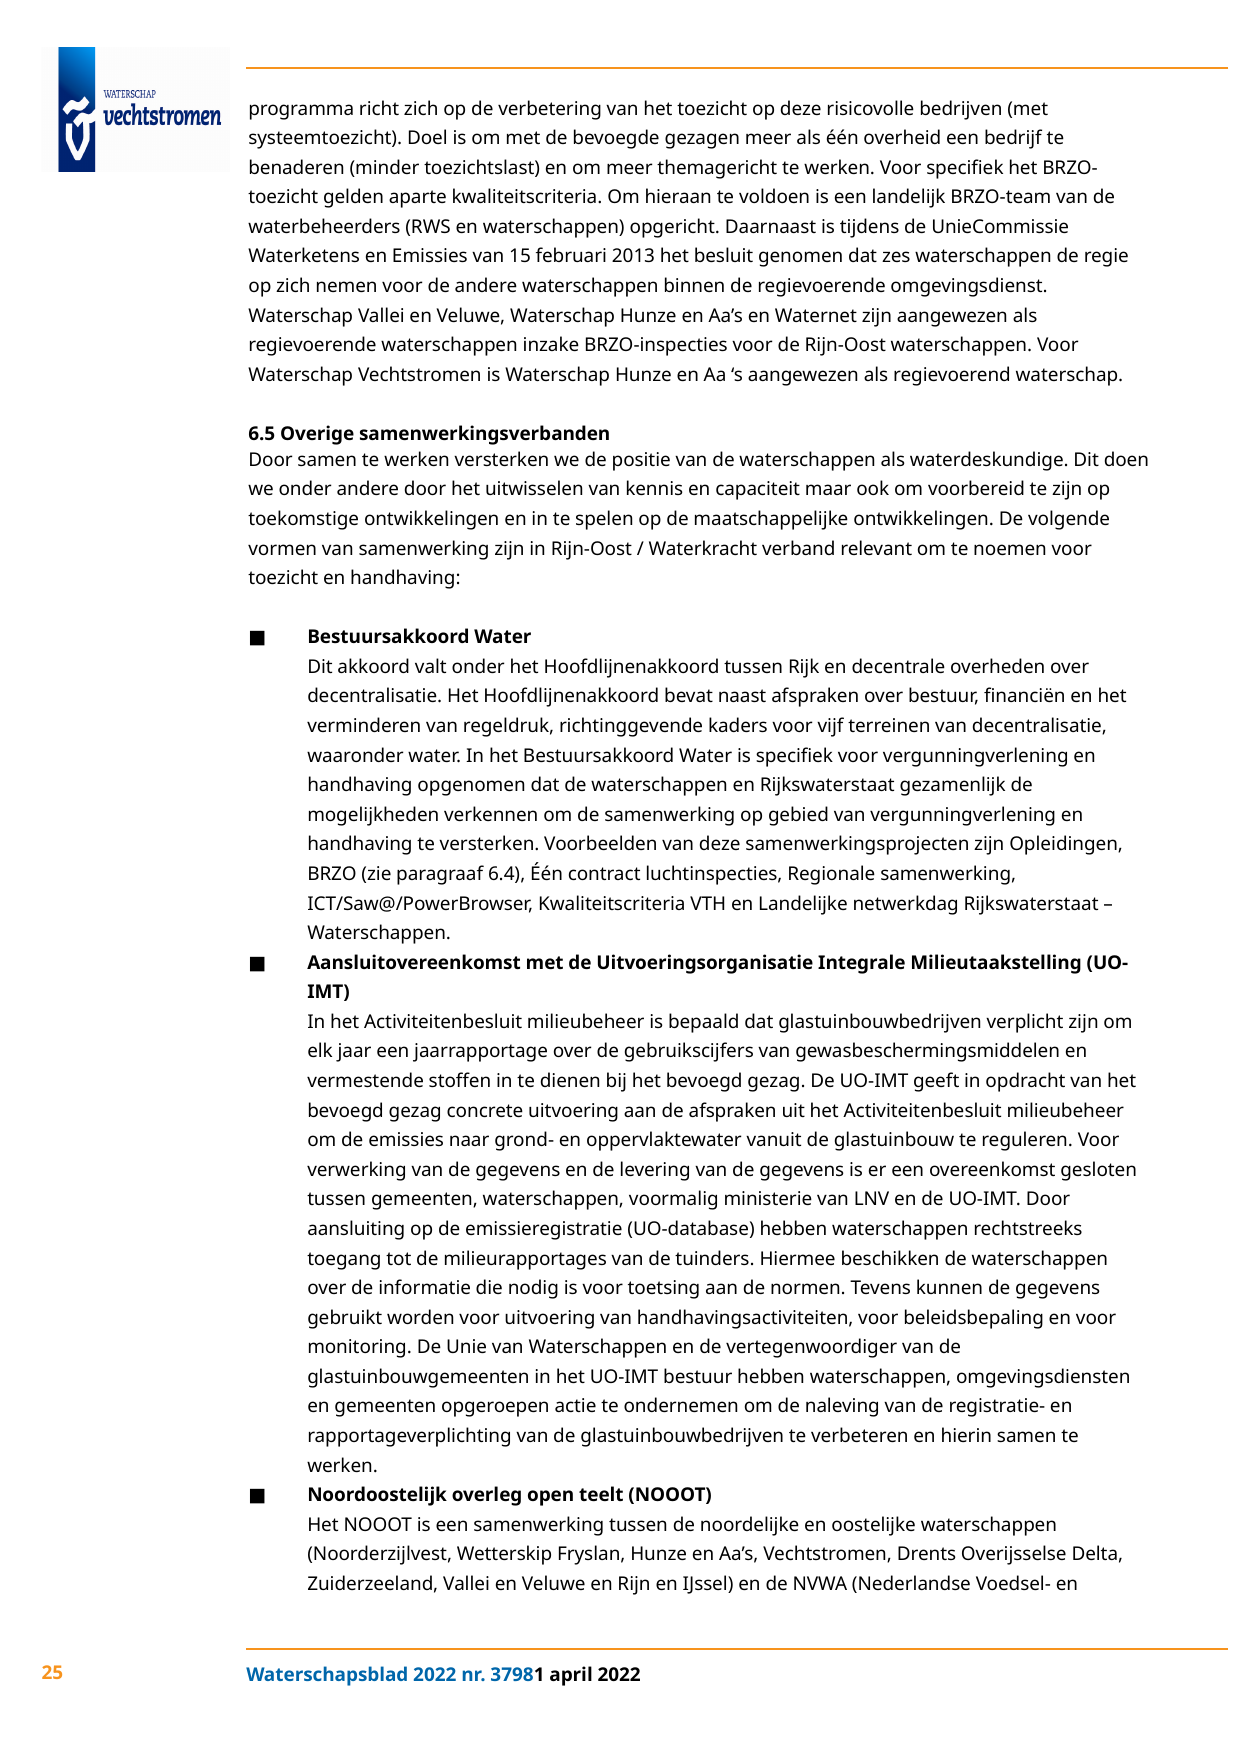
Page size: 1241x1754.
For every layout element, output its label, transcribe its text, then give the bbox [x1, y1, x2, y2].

list Noordoostelijk overleg open teelt (NOOOT) [248, 1481, 1152, 1507]
list Bestuursakkoord Water [248, 623, 1152, 649]
list In het Activiteitenbesluit milieubeheer is bepaald dat glastuinbouwbedrijven verplicht zijn om elk jaar een jaarrapportage over de gebruikscijfers van gewasbeschermingsmiddelen en vermestende stoffen in te dienen bij het bevoegd gezag. De UO-IMT geeft in opdracht van het bevoegd gezag concrete uitvoering aan de afspraken uit het Activiteitenbesluit milieubeheer om de emissies naar grond- en oppervlaktewater vanuit de glastuinbouw te reguleren. Voor verwerking van de gegevens en de levering van de gegevens is er een overeenkomst gesloten tussen gemeenten, waterschappen, voormalig ministerie van LNV en de UO-IMT. Door aansluiting op de emissieregistratie (UO-database) hebben waterschappen rechtstreeks toegang tot de milieurapportages van de tuinders. Hiermee beschikken de waterschappen over de informatie die nodig is voor toetsing aan de normen. Tevens kunnen de gegevens gebruikt worden voor uitvoering van handhavingsactiviteiten, voor beleidsbepaling en voor monitoring. De Unie van Waterschappen en de vertegenwoordiger van de glastuinbouwgemeenten in het UO-IMT bestuur hebben waterschappen, omgevingsdiensten en gemeenten opgeroepen actie te ondernemen om de naleving van de registratie- en rapportageverplichting van de glastuinbouwbedrijven te verbeteren en hierin samen te werken. [248, 1008, 1152, 1477]
text programma richt zich op de verbetering van het toezicht op deze risicovolle bedrijven (met systeemtoezicht). Doel is om met de bevoegde gezagen meer als één overheid een bedrijf te benaderen (minder toezichtslast) en om meer themagericht te werken. Voor specifiek het BRZO-toezicht gelden aparte kwaliteitscriteria. Om hieraan te voldoen is een landelijk BRZO-team van de waterbeheerders (RWS en waterschappen) opgericht. Daarnaast is tijdens de UnieCommissie Waterketens en Emissies van 15 februari 2013 het besluit genomen dat zes waterschappen de regie op zich nemen voor de andere waterschappen binnen de regievoerende omgevingsdienst. [248, 95, 1152, 298]
text Waterschap Vallei en Veluwe, Waterschap Hunze en Aa’s en Waternet zijn aangewezen als regievoerende waterschappen inzake BRZO-inspecties voor de Rijn-Oost waterschappen. Voor Waterschap Vechtstromen is Waterschap Hunze en Aa ‘s aangewezen als regievoerend waterschap. [248, 302, 1152, 387]
list Dit akkoord valt onder het Hoofdlijnenakkoord tussen Rijk en decentrale overheden over decentralisatie. Het Hoofdlijnenakkoord bevat naast afspraken over bestuur, financiën en het verminderen van regeldruk, richtinggevende kaders voor vijf terreinen van decentralisatie, waaronder water. In het Bestuursakkoord Water is specifiek voor vergunningverlening en handhaving opgenomen dat de waterschappen en Rijkswaterstaat gezamenlijk de mogelijkheden verkennen om de samenwerking op gebied van vergunningverlening en handhaving te versterken. Voorbeelden van deze samenwerkingsprojecten zijn Opleidingen, BRZO (zie paragraaf 6.4), Één contract luchtinspecties, Regionale samenwerking, ICT/Saw@/PowerBrowser, Kwaliteitscriteria VTH en Landelijke netwerkdag Rijkswaterstaat – Waterschappen. [248, 653, 1152, 945]
text 6.5 Overige samenwerkingsverbanden [248, 420, 1152, 446]
list Het NOOOT is een samenwerking tussen de noordelijke en oostelijke waterschappen (Noorderzijlvest, Wetterskip Fryslan, Hunze en Aa’s, Vechtstromen, Drents Overijsselse Delta, Zuiderzeeland, Vallei en Veluwe en Rijn en IJssel) en de NVWA (Nederlandse Voedsel- en [248, 1511, 1152, 1596]
text Door samen te werken versterken we de positie van de waterschappen als waterdeskundige. Dit doen we onder andere door het uitwisselen van kennis en capaciteit maar ook om voorbereid te zijn op toekomstige ontwikkelingen en in te spelen op de maatschappelijke ontwikkelingen. De volgende vormen van samenwerking zijn in Rijn-Oost / Waterkracht verband relevant om te noemen voor toezicht en handhaving: [248, 446, 1152, 590]
list Aansluitovereenkomst met de Uitvoeringsorganisatie Integrale Milieutaakstelling (UO-IMT) [248, 949, 1152, 1004]
picture [41, 47, 231, 172]
